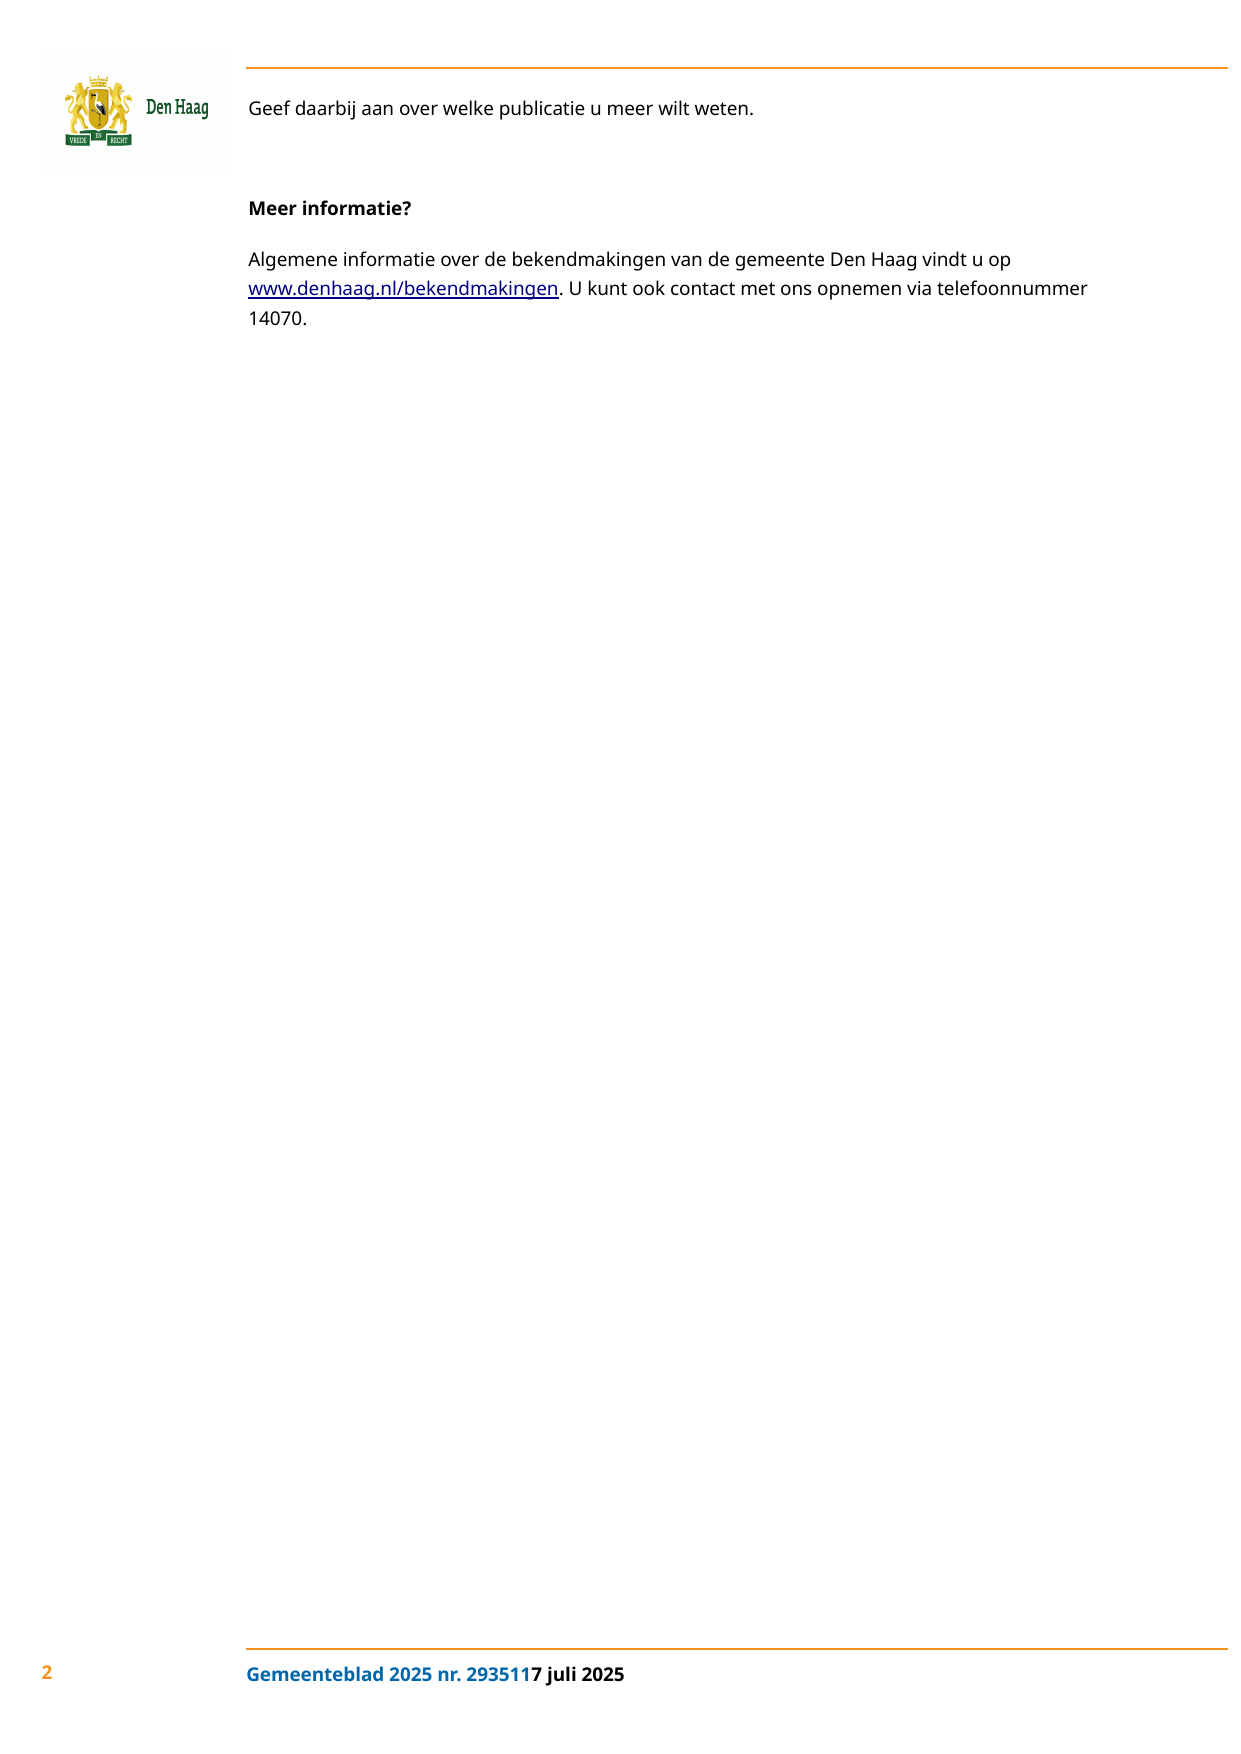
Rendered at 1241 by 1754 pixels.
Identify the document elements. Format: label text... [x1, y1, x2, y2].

text Geef daarbij aan over welke publicatie u meer wilt weten. [248, 95, 1152, 121]
text Algemene informatie over de bekendmakingen van de gemeente Den Haag vindt u op www.denhaag.nl/bekendmakingen. U kunt ook contact met ons opnemen via telefoonnummer 14070. [248, 246, 1152, 331]
picture [41, 47, 231, 172]
text Meer informatie? [248, 196, 1152, 221]
